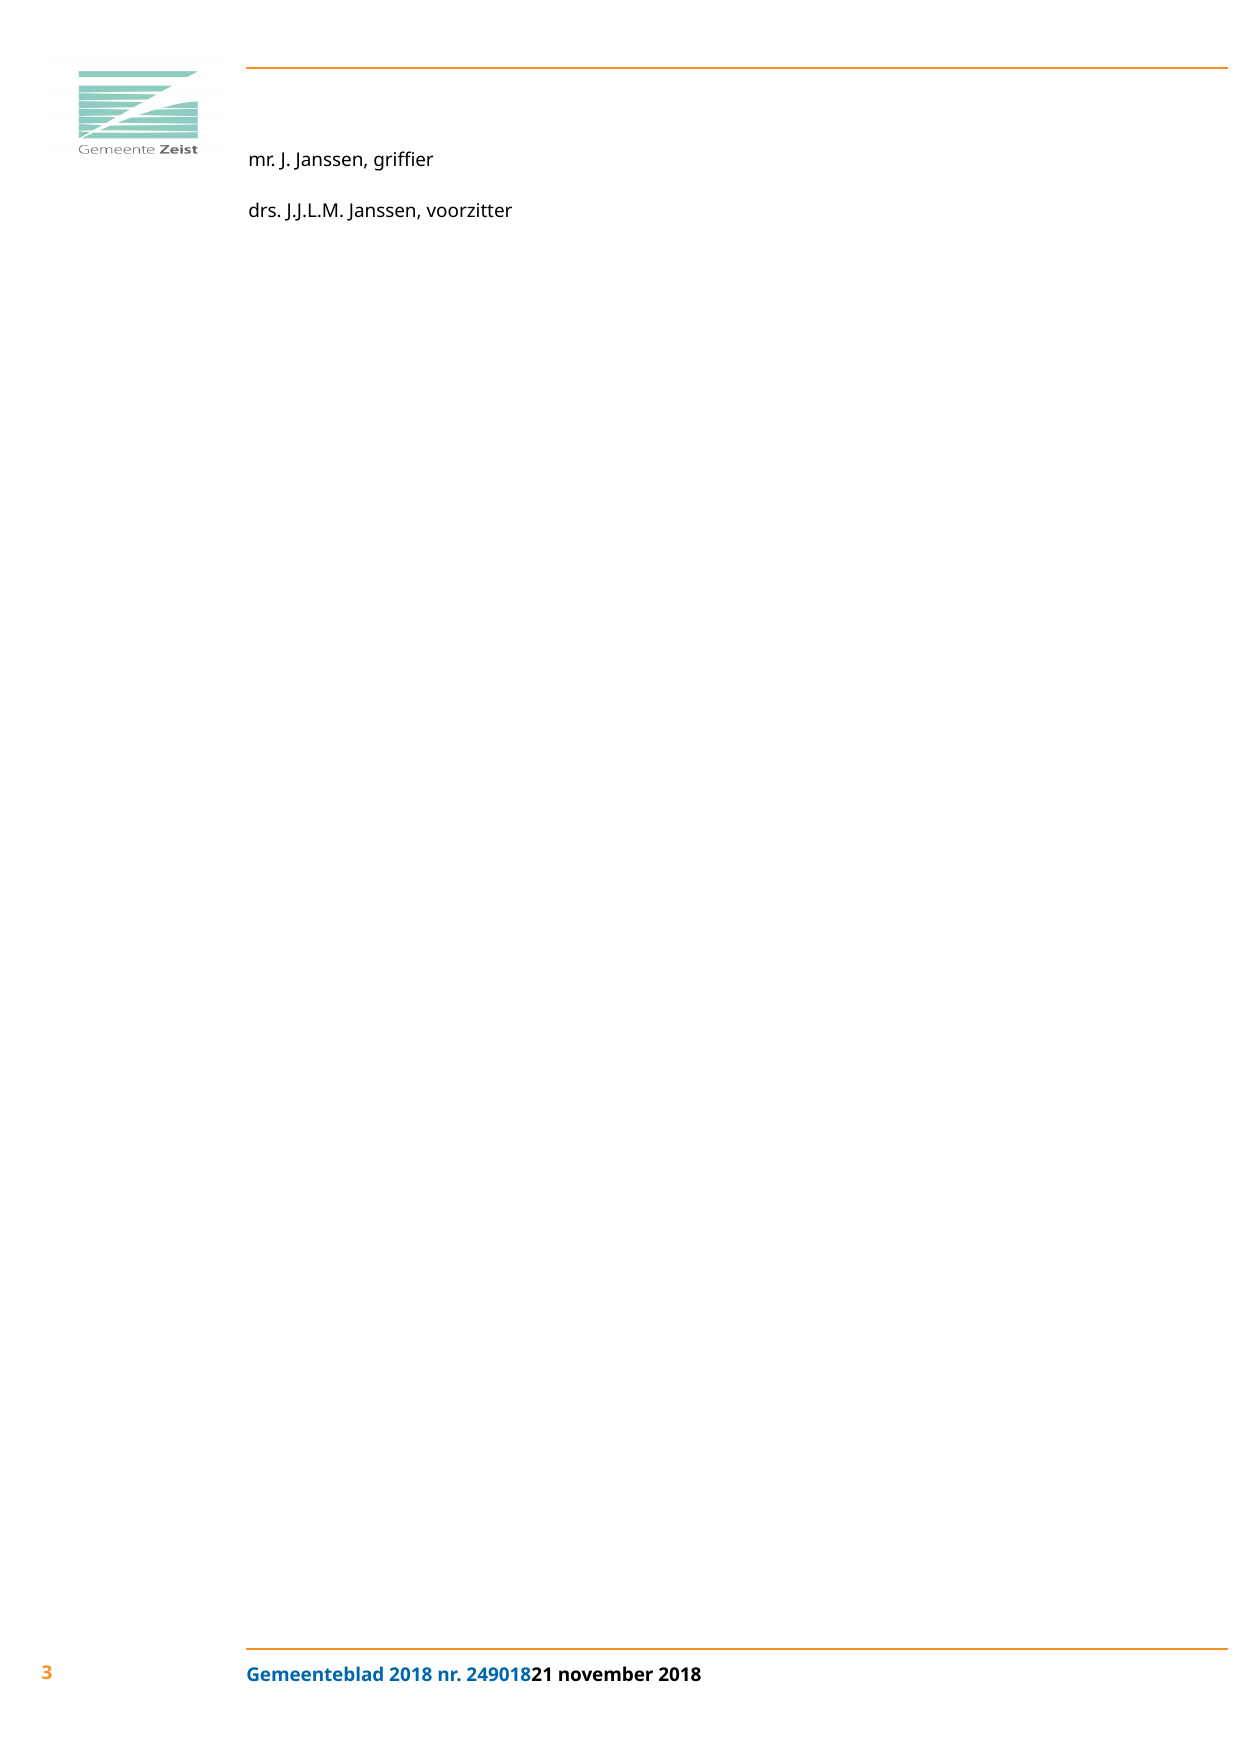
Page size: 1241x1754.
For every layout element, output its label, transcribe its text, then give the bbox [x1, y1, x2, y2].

picture [41, 47, 231, 172]
text mr. J. Janssen, griffier [248, 146, 1152, 172]
text drs. J.J.L.M. Janssen, voorzitter [248, 198, 1152, 223]
